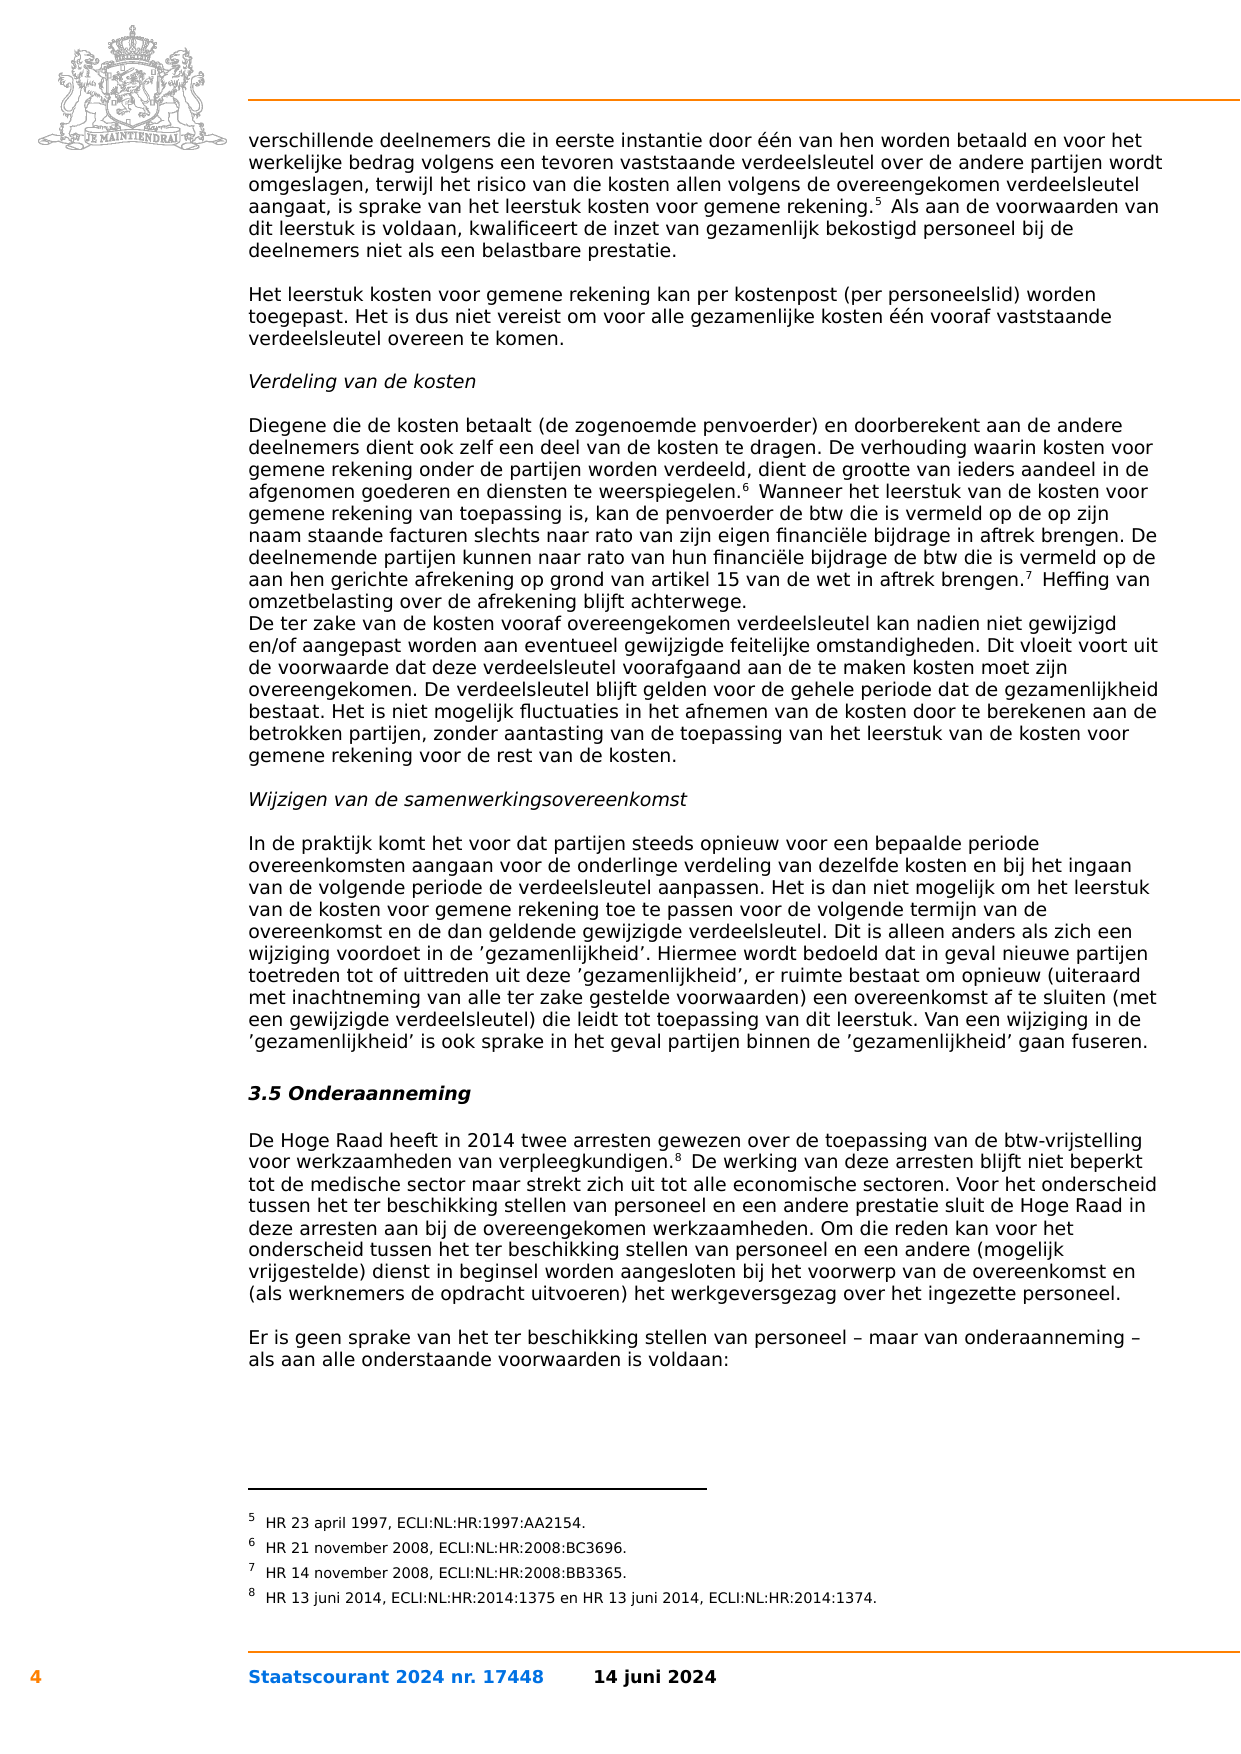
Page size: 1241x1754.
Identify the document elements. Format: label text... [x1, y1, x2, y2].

text HR 13 juni 2014, ECLI:NL:HR:2014:1375 en HR 13 juni 2014, ECLI:NL:HR:2014:1374. [248, 1586, 1163, 1608]
text HR 21 november 2008, ECLI:NL:HR:2008:BC3696. [248, 1536, 1163, 1558]
subtitle Verdeling van de kosten [248, 371, 1163, 393]
picture [38, 25, 227, 150]
text De Hoge Raad heeft in 2014 twee arresten gewezen over de toepassing van de btw-vrijstelling voor werkzaamheden van verpleegkundigen. De werking van deze arresten blijft niet beperkt tot de medische sector maar strekt zich uit tot alle economische sectoren. Voor het onderscheid tussen het ter beschikking stellen van personeel en een andere prestatie sluit de Hoge Raad in deze arresten aan bij de overeengekomen werkzaamheden. Om die reden kan voor het onderscheid tussen het ter beschikking stellen van personeel en een andere (mogelijk vrijgestelde) dienst in beginsel worden aangesloten bij het voorwerp van de overeenkomst en (als werknemers de opdracht uitvoeren) het werkgeversgezag over het ingezette personeel. [248, 1129, 1163, 1305]
subtitle Wijzigen van de samenwerkingsovereenkomst [248, 789, 1163, 811]
text In de praktijk komt het voor dat partijen steeds opnieuw voor een bepaalde periode overeenkomsten aangaan voor de onderlinge verdeling van dezelfde kosten en bij het ingaan van de volgende periode de verdeelsleutel aanpassen. Het is dan niet mogelijk om het leerstuk van de kosten voor gemene rekening toe te passen voor de volgende termijn van de overeenkomst en de dan geldende gewijzigde verdeelsleutel. Dit is alleen anders als zich een wijziging voordoet in de ’gezamenlijkheid’. Hiermee wordt bedoeld dat in geval nieuwe partijen toetreden tot of uittreden uit deze ’gezamenlijkheid’, er ruimte bestaat om opnieuw (uiteraard met inachtneming van alle ter zake gestelde voorwaarden) een overeenkomst af te sluiten (met een gewijzigde verdeelsleutel) die leidt tot toepassing van dit leerstuk. Van een wijziging in de ’gezamenlijkheid’ is ook sprake in het geval partijen binnen de ’gezamenlijkheid’ gaan fuseren. [248, 833, 1163, 1052]
text Er is geen sprake van het ter beschikking stellen van personeel – maar van onderaanneming – als aan alle onderstaande voorwaarden is voldaan: [248, 1327, 1163, 1371]
text HR 23 april 1997, ECLI:NL:HR:1997:AA2154. [248, 1511, 1163, 1533]
text De ter zake van de kosten vooraf overeengekomen verdeelsleutel kan nadien niet gewijzigd en/of aangepast worden aan eventueel gewijzigde feitelijke omstandigheden. Dit vloeit voort uit de voorwaarde dat deze verdeelsleutel voorafgaand aan de te maken kosten moet zijn overeengekomen. De verdeelsleutel blijft gelden voor de gehele periode dat de gezamenlijkheid bestaat. Het is niet mogelijk fluctuaties in het afnemen van de kosten door te berekenen aan de betrokken partijen, zonder aantasting van de toepassing van het leerstuk van de kosten voor gemene rekening voor de rest van de kosten. [248, 613, 1163, 767]
subtitle 3.5 Onderaanneming [248, 1082, 1163, 1104]
text HR 14 november 2008, ECLI:NL:HR:2008:BB3365. [248, 1561, 1163, 1583]
text Het leerstuk kosten voor gemene rekening kan per kostenpost (per personeelslid) worden toegepast. Het is dus niet vereist om voor alle gezamenlijke kosten één vooraf vaststaande verdeelsleutel overeen te komen. [248, 284, 1163, 349]
text Diegene die de kosten betaalt (de zogenoemde penvoerder) en doorberekent aan de andere deelnemers dient ook zelf een deel van de kosten te dragen. De verhouding waarin kosten voor gemene rekening onder de partijen worden verdeeld, dient de grootte van ieders aandeel in de afgenomen goederen en diensten te weerspiegelen. Wanneer het leerstuk van de kosten voor gemene rekening van toepassing is, kan de penvoerder de btw die is vermeld op de op zijn naam staande facturen slechts naar rato van zijn eigen financiële bijdrage in aftrek brengen. De deelnemende partijen kunnen naar rato van hun financiële bijdrage de btw die is vermeld op de aan hen gerichte afrekening op grond van artikel 15 van de wet in aftrek brengen. Heffing van omzetbelasting over de afrekening blijft achterwege. [248, 415, 1163, 613]
text verschillende deelnemers die in eerste instantie door één van hen worden betaald en voor het werkelijke bedrag volgens een tevoren vaststaande verdeelsleutel over de andere partijen wordt omgeslagen, terwijl het risico van die kosten allen volgens de overeengekomen verdeelsleutel aangaat, is sprake van het leerstuk kosten voor gemene rekening. Als aan de voorwaarden van dit leerstuk is voldaan, kwalificeert de inzet van gezamenlijk bekostigd personeel bij de deelnemers niet als een belastbare prestatie. [248, 130, 1163, 262]
